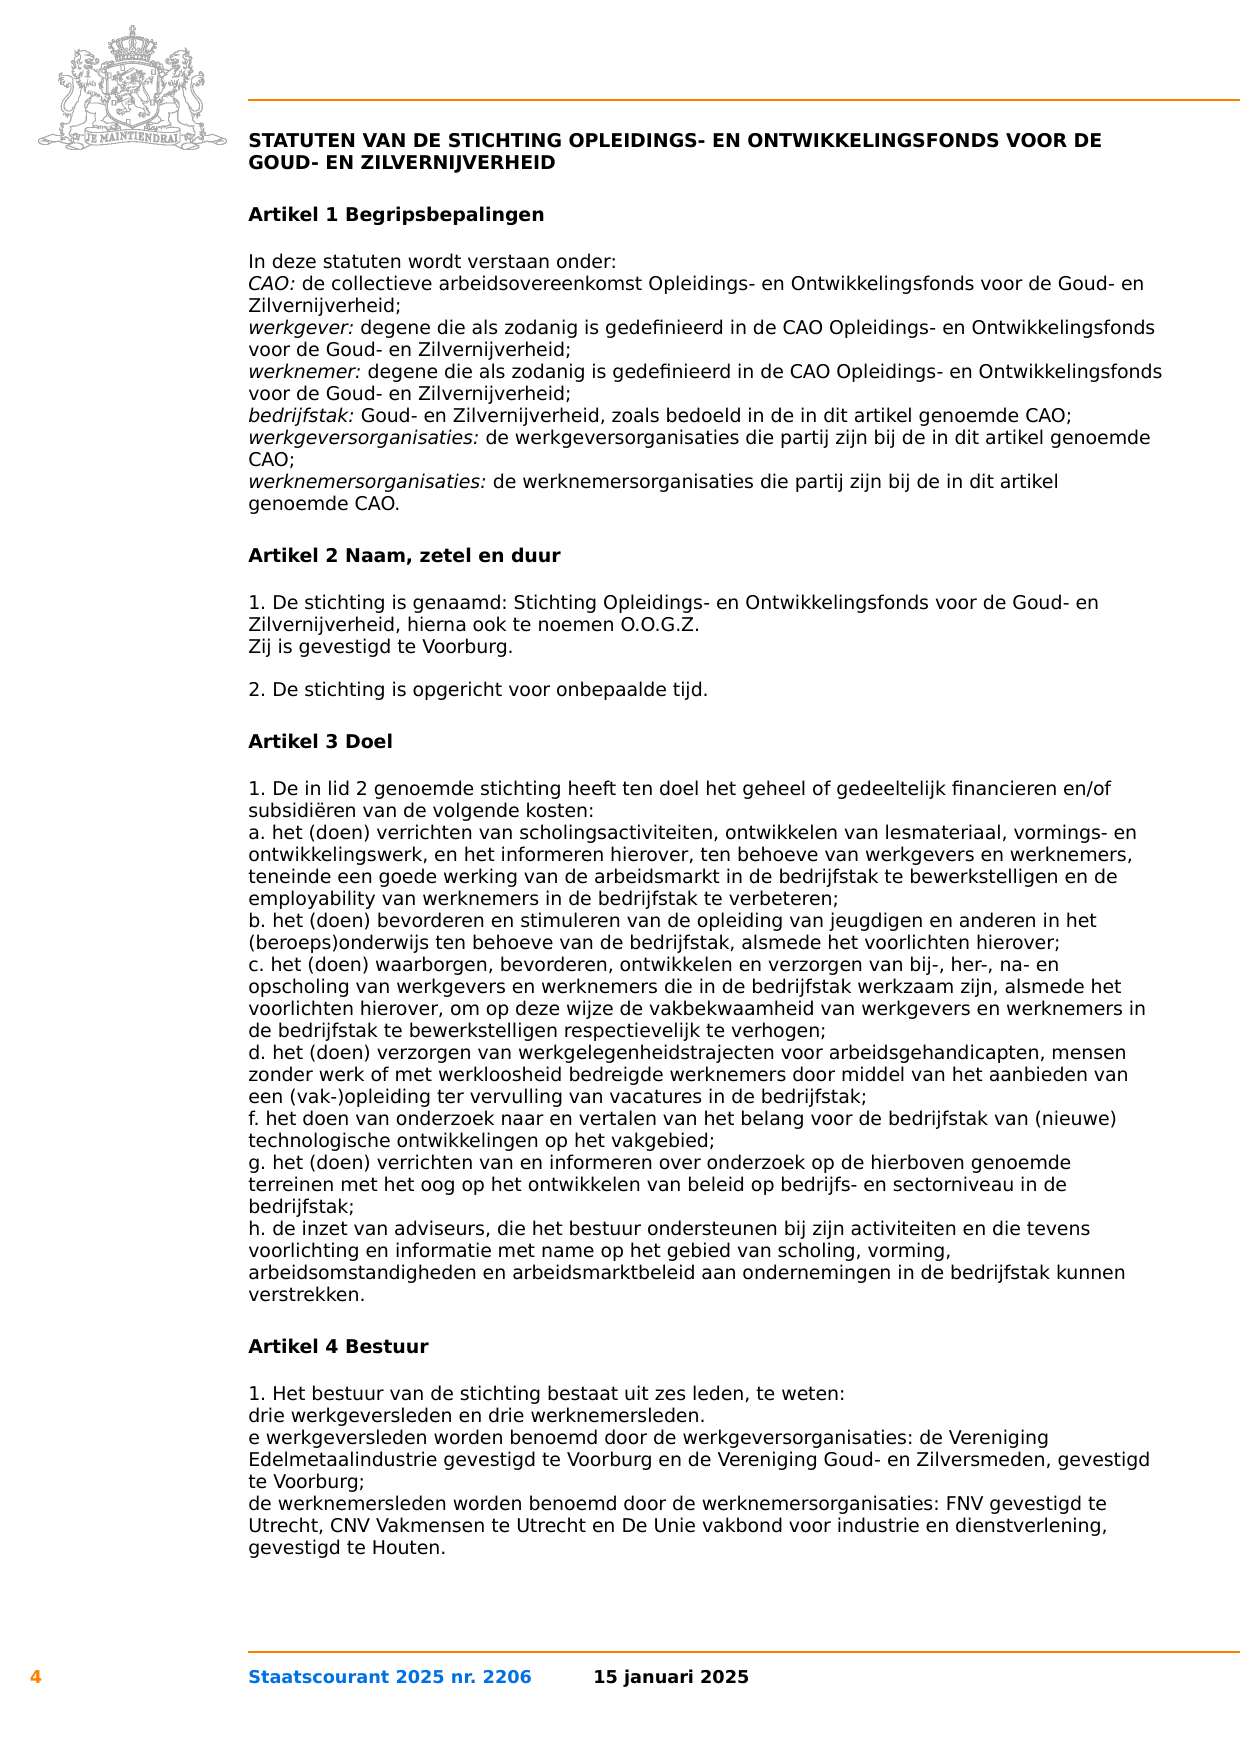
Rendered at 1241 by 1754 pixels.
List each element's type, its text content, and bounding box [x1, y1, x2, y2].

text 1. Het bestuur van de stichting bestaat uit zes leden, te weten: [248, 1383, 1163, 1405]
subtitle STATUTEN VAN DE STICHTING OPLEIDINGS- EN ONTWIKKELINGSFONDS VOOR DE GOUD- EN ZILVERNIJVERHEID [248, 130, 1163, 174]
text c. het (doen) waarborgen, bevorderen, ontwikkelen en verzorgen van bij-, her-, na- en opscholing van werkgevers en werknemers die in de bedrijfstak werkzaam zijn, alsmede het voorlichten hierover, om op deze wijze de vakbekwaamheid van werkgevers en werknemers in de bedrijfstak te bewerkstelligen respectievelijk te verhogen; [248, 954, 1163, 1042]
subtitle Artikel 3 Doel [248, 731, 1163, 753]
text d. het (doen) verzorgen van werkgelegenheidstrajecten voor arbeidsgehandicapten, mensen zonder werk of met werkloosheid bedreigde werknemers door middel van het aanbieden van een (vak-)opleiding ter vervulling van vacatures in de bedrijfstak; [248, 1042, 1163, 1108]
text drie werkgeversleden en drie werknemersleden. [248, 1405, 1163, 1427]
text 1. De stichting is genaamd: Stichting Opleidings‑ en Ontwikkelingsfonds voor de Goud‑ en Zilvernijverheid, hierna ook te noemen O.O.G.Z. [248, 592, 1163, 636]
text h. de inzet van adviseurs, die het bestuur ondersteunen bij zijn activiteiten en die tevens voorlichting en informatie met name op het gebied van scholing, vorming, arbeidsomstandigheden en arbeidsmarktbeleid aan ondernemingen in de bedrijfstak kunnen verstrekken. [248, 1218, 1163, 1306]
text e werkgeversleden worden benoemd door de werkgeversorganisaties: de Vereniging Edelmetaalindustrie gevestigd te Voorburg en de Vereniging Goud‑ en Zilversmeden, gevestigd te Voorburg; [248, 1427, 1163, 1493]
text bedrijfstak: Goud‑ en Zilvernijverheid, zoals bedoeld in de in dit artikel genoemde CAO; [248, 405, 1163, 427]
text werkgever: degene die als zodanig is gedefinieerd in de CAO Opleidings‑ en Ontwikkelingsfonds voor de Goud‑ en Zilvernijverheid; [248, 317, 1163, 361]
text CAO: de collectieve arbeidsovereenkomst Opleidings‑ en Ontwikkelingsfonds voor de Goud‑ en Zilvernijverheid; [248, 273, 1163, 317]
text werknemersorganisaties: de werknemersorganisaties die partij zijn bij de in dit artikel genoemde CAO. [248, 471, 1163, 514]
subtitle Artikel 1 Begripsbepalingen [248, 204, 1163, 226]
text a. het (doen) verrichten van scholingsactiviteiten, ontwikkelen van lesmateriaal, vormings- en ontwikkelingswerk, en het informeren hierover, ten behoeve van werkgevers en werknemers, teneinde een goede werking van de arbeidsmarkt in de bedrijfstak te bewerkstelligen en de employability van werknemers in de bedrijfstak te verbeteren; [248, 822, 1163, 910]
subtitle Artikel 4 Bestuur [248, 1336, 1163, 1358]
text 2. De stichting is opgericht voor onbepaalde tijd. [248, 679, 1163, 701]
subtitle Artikel 2 Naam, zetel en duur [248, 544, 1163, 567]
text g. het (doen) verrichten van en informeren over onderzoek op de hierboven genoemde terreinen met het oog op het ontwikkelen van beleid op bedrijfs- en sectorniveau in de bedrijfstak; [248, 1152, 1163, 1218]
text f. het doen van onderzoek naar en vertalen van het belang voor de bedrijfstak van (nieuwe) technologische ontwikkelingen op het vakgebied; [248, 1108, 1163, 1152]
text werkgeversorganisaties: de werkgeversorganisaties die partij zijn bij de in dit artikel genoemde CAO; [248, 427, 1163, 471]
picture [38, 25, 227, 150]
text de werknemersleden worden benoemd door de werknemersorganisaties: FNV gevestigd te Utrecht, CNV Vakmensen te Utrecht en De Unie vakbond voor industrie en dienstverlening, gevestigd te Houten. [248, 1493, 1163, 1559]
text Zij is gevestigd te Voorburg. [248, 636, 1163, 657]
text b. het (doen) bevorderen en stimuleren van de opleiding van jeugdigen en anderen in het (beroeps)onderwijs ten behoeve van de bedrijfstak, alsmede het voorlichten hierover; [248, 910, 1163, 954]
text 1. De in lid 2 genoemde stichting heeft ten doel het geheel of gedeeltelijk financieren en/of subsidiëren van de volgende kosten: [248, 778, 1163, 822]
text werknemer: degene die als zodanig is gedefinieerd in de CAO Opleidings‑ en Ontwikkelingsfonds voor de Goud‑ en Zilvernijverheid; [248, 361, 1163, 405]
text In deze statuten wordt verstaan onder: [248, 251, 1163, 273]
